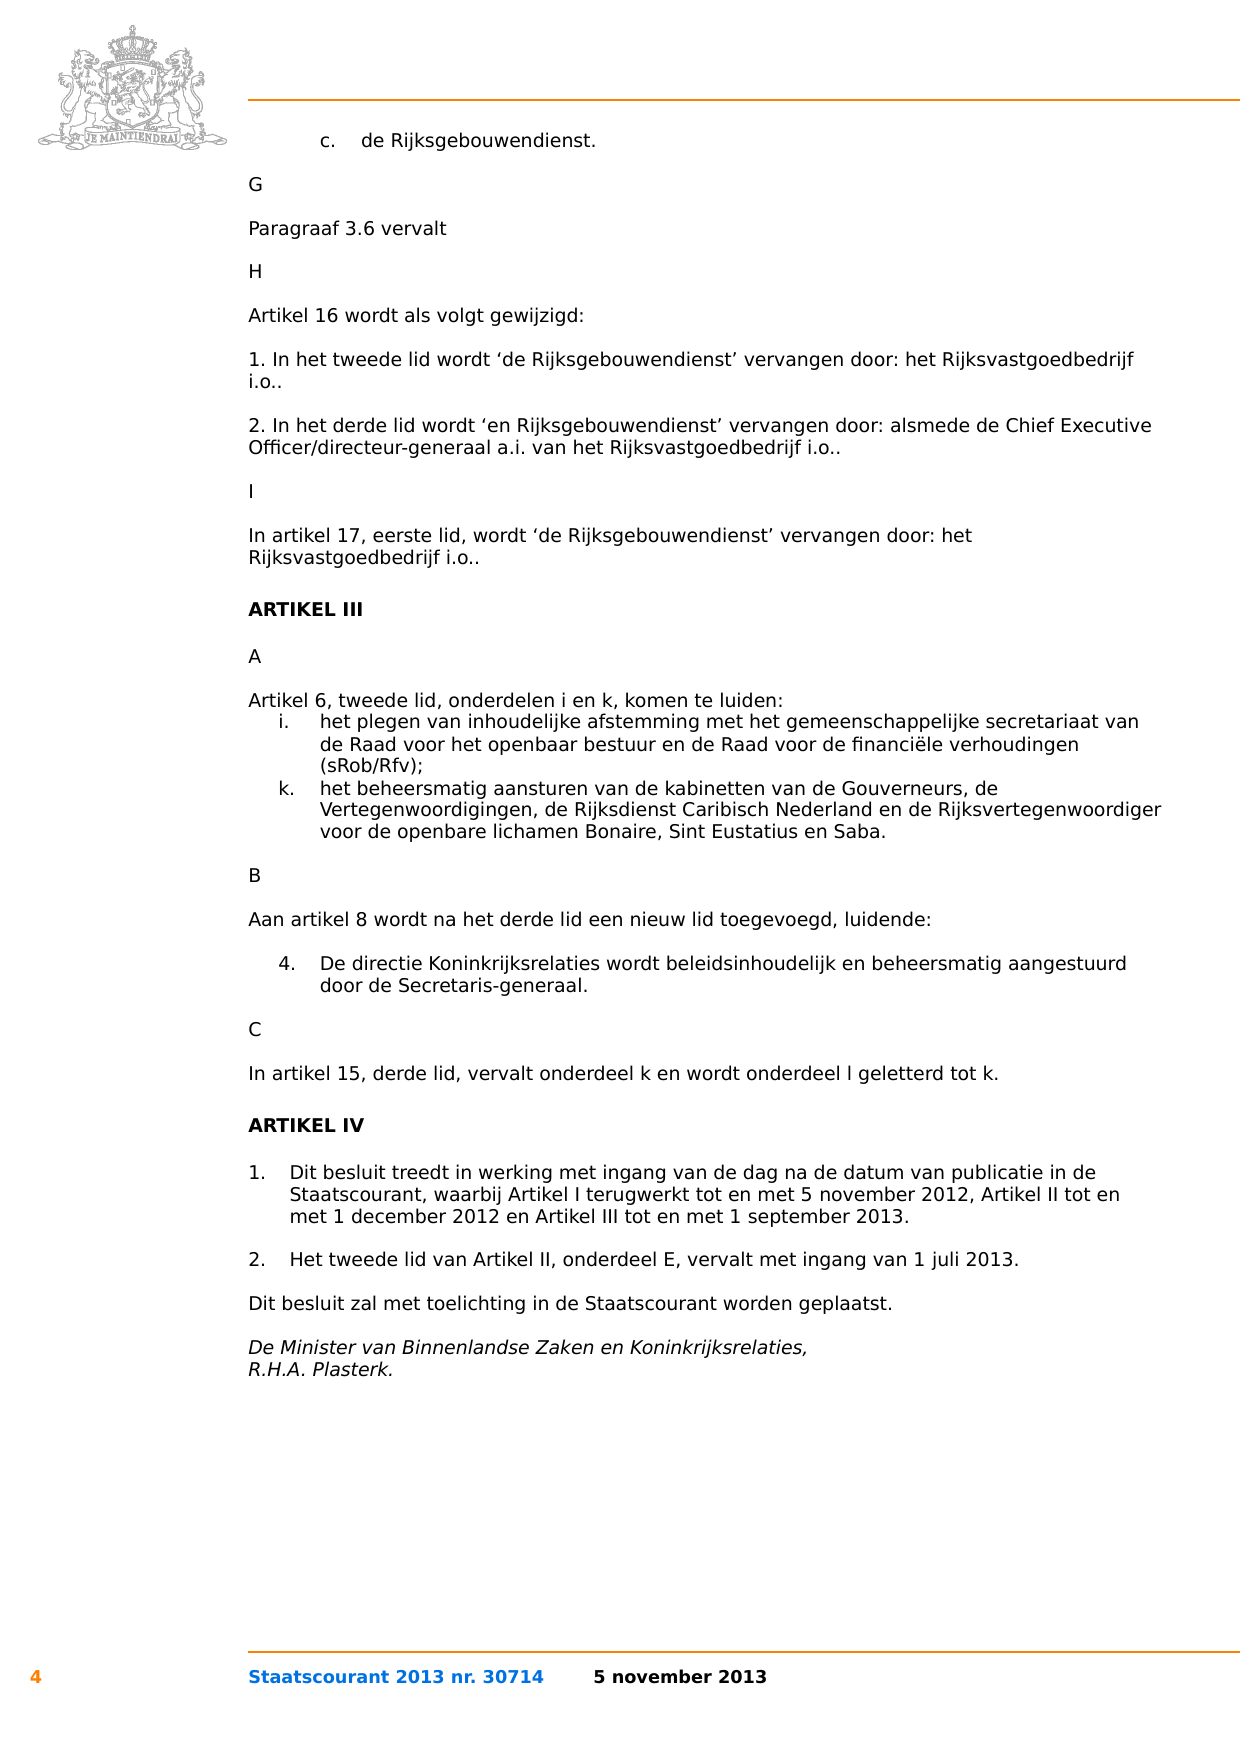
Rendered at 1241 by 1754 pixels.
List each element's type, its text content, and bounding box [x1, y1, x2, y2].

subtitle ARTIKEL IV [248, 1114, 1163, 1137]
text 4. De directie Koninkrijksrelaties wordt beleidsinhoudelijk en beheersmatig aangestuurd door de Secretaris-generaal. [278, 953, 1163, 997]
text B [248, 865, 1163, 887]
text 1. Dit besluit treedt in werking met ingang van de dag na de datum van publicatie in de Staatscourant, waarbij Artikel I terugwerkt tot en met 5 november 2012, Artikel II tot en met 1 december 2012 en Artikel III tot en met 1 september 2013. [248, 1162, 1163, 1227]
text Artikel 16 wordt als volgt gewijzigd: [248, 305, 1163, 327]
picture [38, 25, 227, 150]
text G [248, 174, 1163, 196]
text H [248, 261, 1163, 283]
text c. de Rijksgebouwendienst. [319, 130, 1163, 152]
text 1. In het tweede lid wordt ‘de Rijksgebouwendienst’ vervangen door: het Rijksvastgoedbedrijf i.o.. [248, 349, 1163, 393]
text 2. In het derde lid wordt ‘en Rijksgebouwendienst’ vervangen door: alsmede de Chief Executive Officer/directeur-generaal a.i. van het Rijksvastgoedbedrijf i.o.. [248, 415, 1163, 459]
text A [248, 646, 1163, 668]
text De Minister van Binnenlandse Zaken en Koninkrijksrelaties, R.H.A. Plasterk. [248, 1337, 1163, 1381]
text Dit besluit zal met toelichting in de Staatscourant worden geplaatst. [248, 1293, 1163, 1315]
text Paragraaf 3.6 vervalt [248, 218, 1163, 239]
subtitle ARTIKEL III [248, 599, 1163, 621]
text i. het plegen van inhoudelijke afstemming met het gemeenschappelijke secretariaat van de Raad voor het openbaar bestuur en de Raad voor de financiële verhoudingen (sRob/Rfv); [278, 711, 1163, 777]
text In artikel 15, derde lid, vervalt onderdeel k en wordt onderdeel l geletterd tot k. [248, 1063, 1163, 1084]
text k. het beheersmatig aansturen van de kabinetten van de Gouverneurs, de Vertegenwoordigingen, de Rijksdienst Caribisch Nederland en de Rijksvertegenwoordiger voor de openbare lichamen Bonaire, Sint Eustatius en Saba. [278, 777, 1163, 843]
text Artikel 6, tweede lid, onderdelen i en k, komen te luiden: [248, 689, 1163, 711]
text Aan artikel 8 wordt na het derde lid een nieuw lid toegevoegd, luidende: [248, 909, 1163, 931]
text 2. Het tweede lid van Artikel II, onderdeel E, vervalt met ingang van 1 juli 2013. [248, 1249, 1163, 1271]
text I [248, 481, 1163, 503]
text C [248, 1019, 1163, 1041]
text In artikel 17, eerste lid, wordt ‘de Rijksgebouwendienst’ vervangen door: het Rijksvastgoedbedrijf i.o.. [248, 525, 1163, 569]
